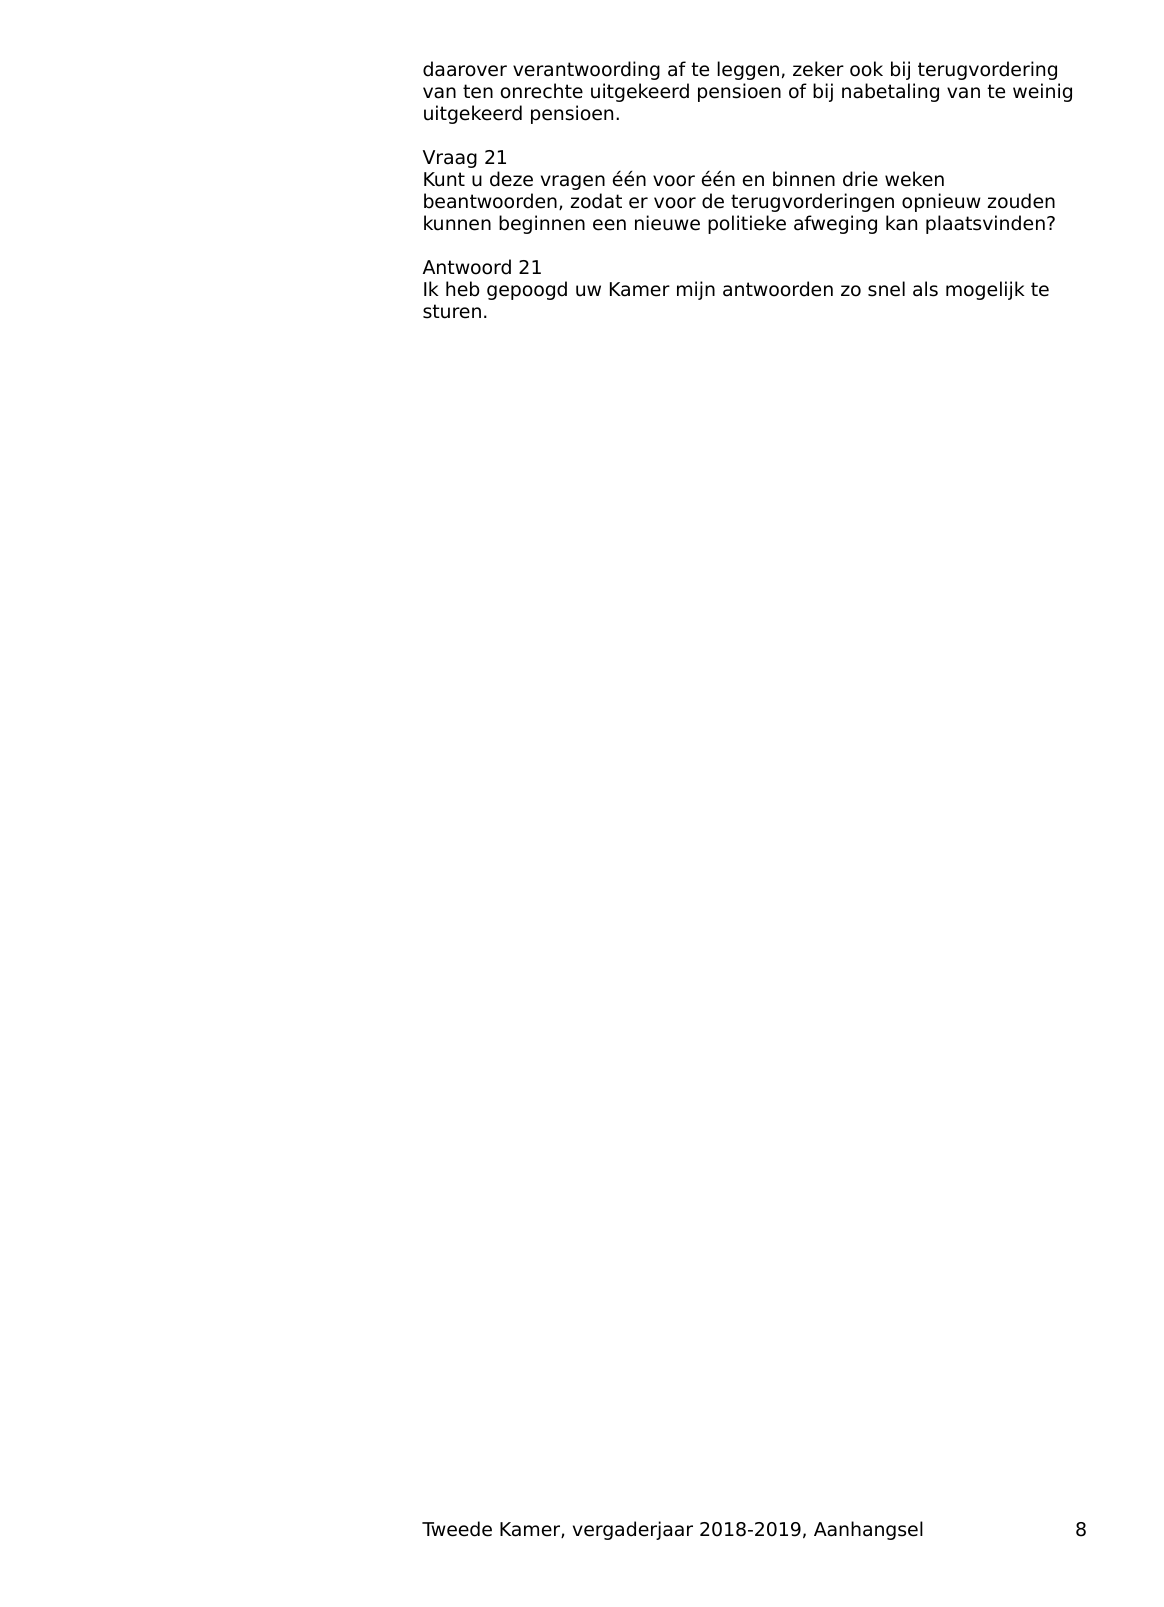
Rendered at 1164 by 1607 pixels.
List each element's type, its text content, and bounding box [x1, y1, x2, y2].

text Kunt u deze vragen één voor één en binnen drie weken beantwoorden, zodat er voor de terugvorderingen opnieuw zouden kunnen beginnen een nieuwe politieke afweging kan plaatsvinden? [422, 169, 1087, 235]
text daarover verantwoording af te leggen, zeker ook bij terugvordering van ten onrechte uitgekeerd pensioen of bij nabetaling van te weinig uitgekeerd pensioen. [422, 59, 1087, 125]
text Ik heb gepoogd uw Kamer mijn antwoorden zo snel als mogelijk te sturen. [422, 279, 1087, 323]
text Antwoord 21 [422, 257, 1087, 279]
text Vraag 21 [422, 147, 1087, 169]
